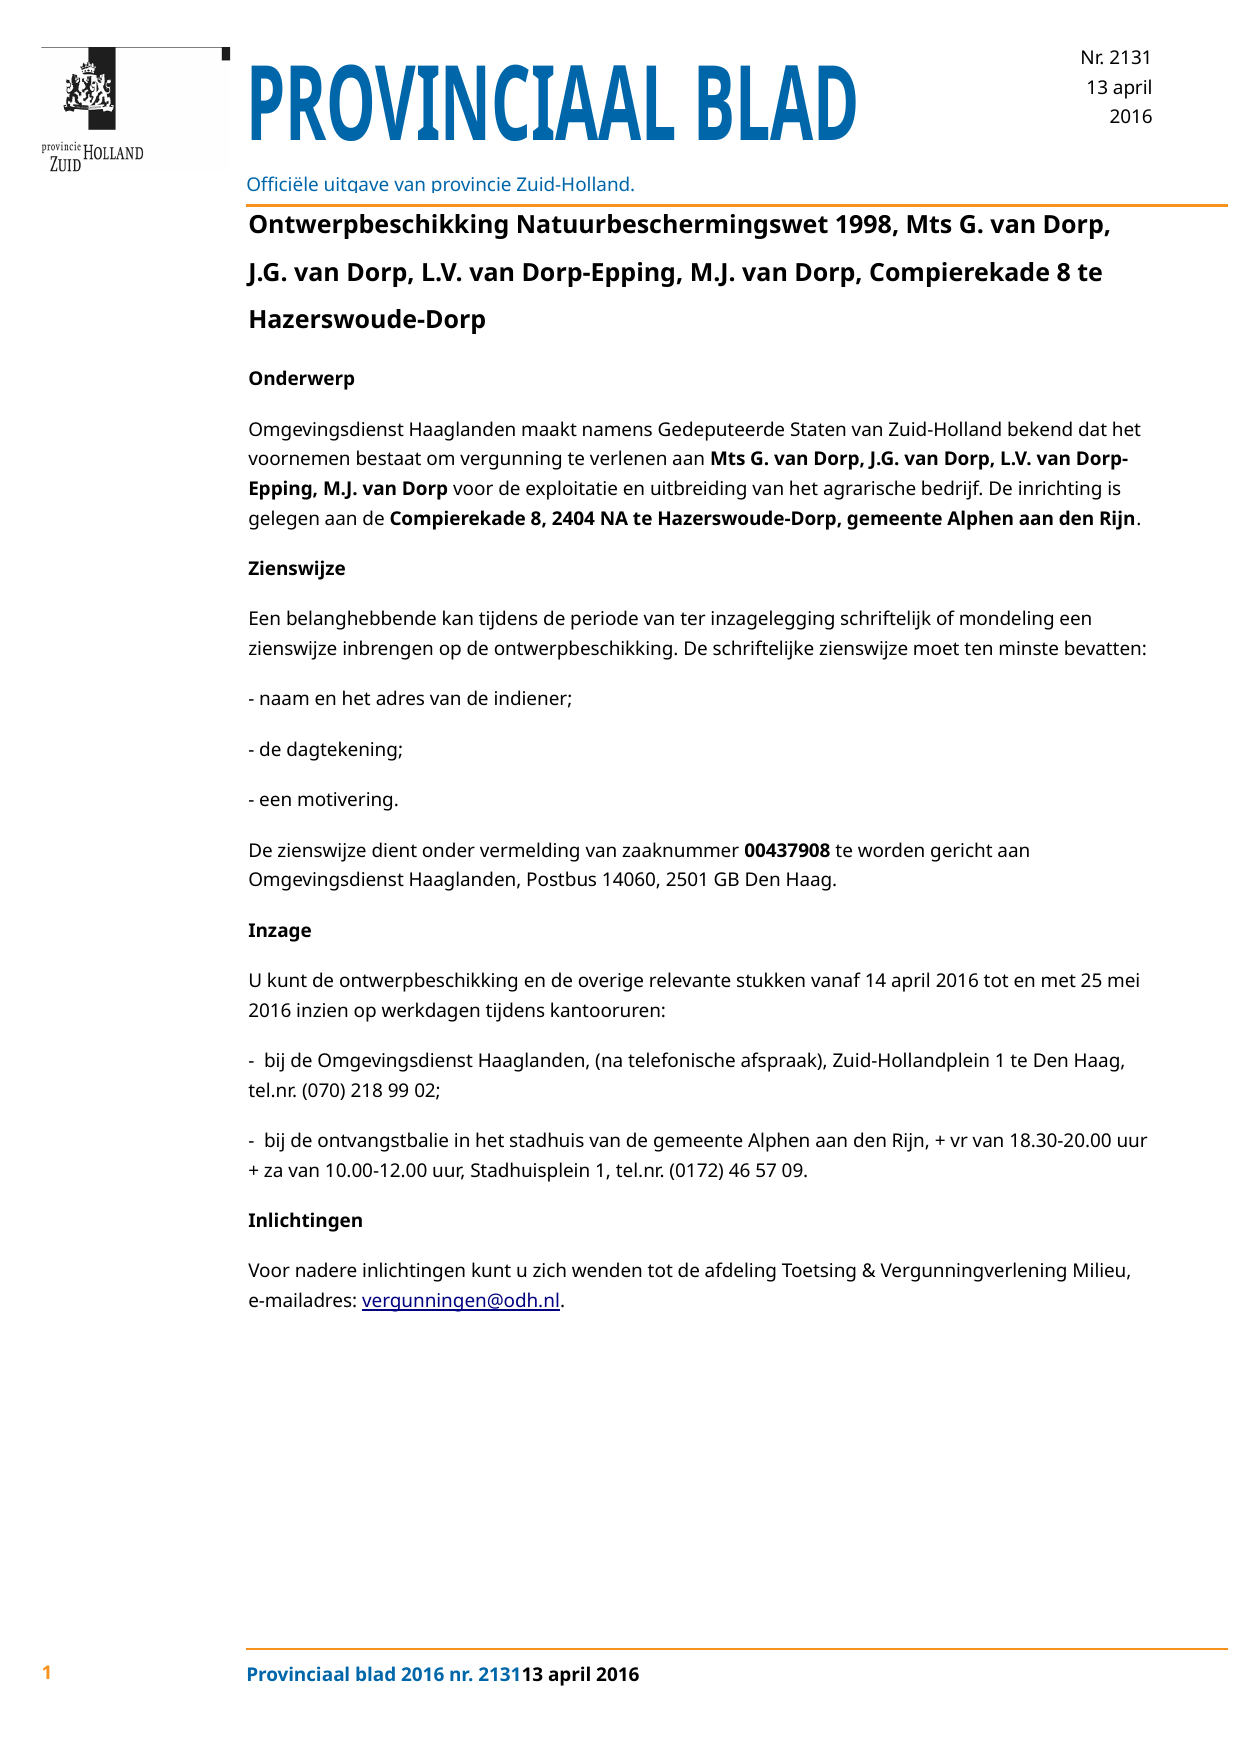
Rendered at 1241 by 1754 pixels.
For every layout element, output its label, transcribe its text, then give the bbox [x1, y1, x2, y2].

text U kunt de ontwerpbeschikking en de overige relevante stukken vanaf 14 april 2016 tot en met 25 mei 2016 inzien op werkdagen tijdens kantooruren: [248, 967, 1152, 1022]
picture [41, 47, 231, 172]
text - naam en het adres van de indiener; [248, 686, 1152, 711]
text Onderwerp [248, 366, 1152, 391]
text De zienswijze dient onder vermelding van zaaknummer 00437908 te worden gericht aan Omgevingsdienst Haaglanden, Postbus 14060, 2501 GB Den Haag. [248, 837, 1152, 892]
text Een belanghebbende kan tijdens de periode van ter inzagelegging schriftelijk of mondeling een zienswijze inbrengen op de ontwerpbeschikking. De schriftelijke zienswijze moet ten minste bevatten: [248, 606, 1152, 661]
text Zienswijze [248, 555, 1152, 581]
text Inzage [248, 917, 1152, 942]
text Inlichtingen [248, 1207, 1152, 1233]
text Ontwerpbeschikking Natuurbeschermingswet 1998, Mts G. van Dorp, J.G. van Dorp, L.V. van Dorp-Epping, M.J. van Dorp, Compierekade 8 te Hazerswoude-Dorp [248, 207, 1152, 336]
text - de dagtekening; [248, 736, 1152, 762]
text Voor nadere inlichtingen kunt u zich wenden tot de afdeling Toetsing & Vergunningverlening Milieu, e-mailadres: vergunningen@odh.nl. [248, 1258, 1152, 1313]
text Omgevingsdienst Haaglanden maakt namens Gedeputeerde Staten van Zuid-Holland bekend dat het voornemen bestaat om vergunning te verlenen aan Mts G. van Dorp, J.G. van Dorp, L.V. van Dorp-Epping, M.J. van Dorp voor de exploitatie en uitbreiding van het agrarische bedrijf. De inrichting is gelegen aan de Compierekade 8, 2404 NA te Hazerswoude-Dorp, gemeente Alphen aan den Rijn. [248, 416, 1152, 530]
text - een motivering. [248, 786, 1152, 812]
text - bij de ontvangstbalie in het stadhuis van de gemeente Alphen aan den Rijn, + vr van 18.30-20.00 uur + za van 10.00-12.00 uur, Stadhuisplein 1, tel.nr. (0172) 46 57 09. [248, 1127, 1152, 1182]
text - bij de Omgevingsdienst Haaglanden, (na telefonische afspraak), Zuid-Hollandplein 1 te Den Haag, tel.nr. (070) 218 99 02; [248, 1047, 1152, 1102]
